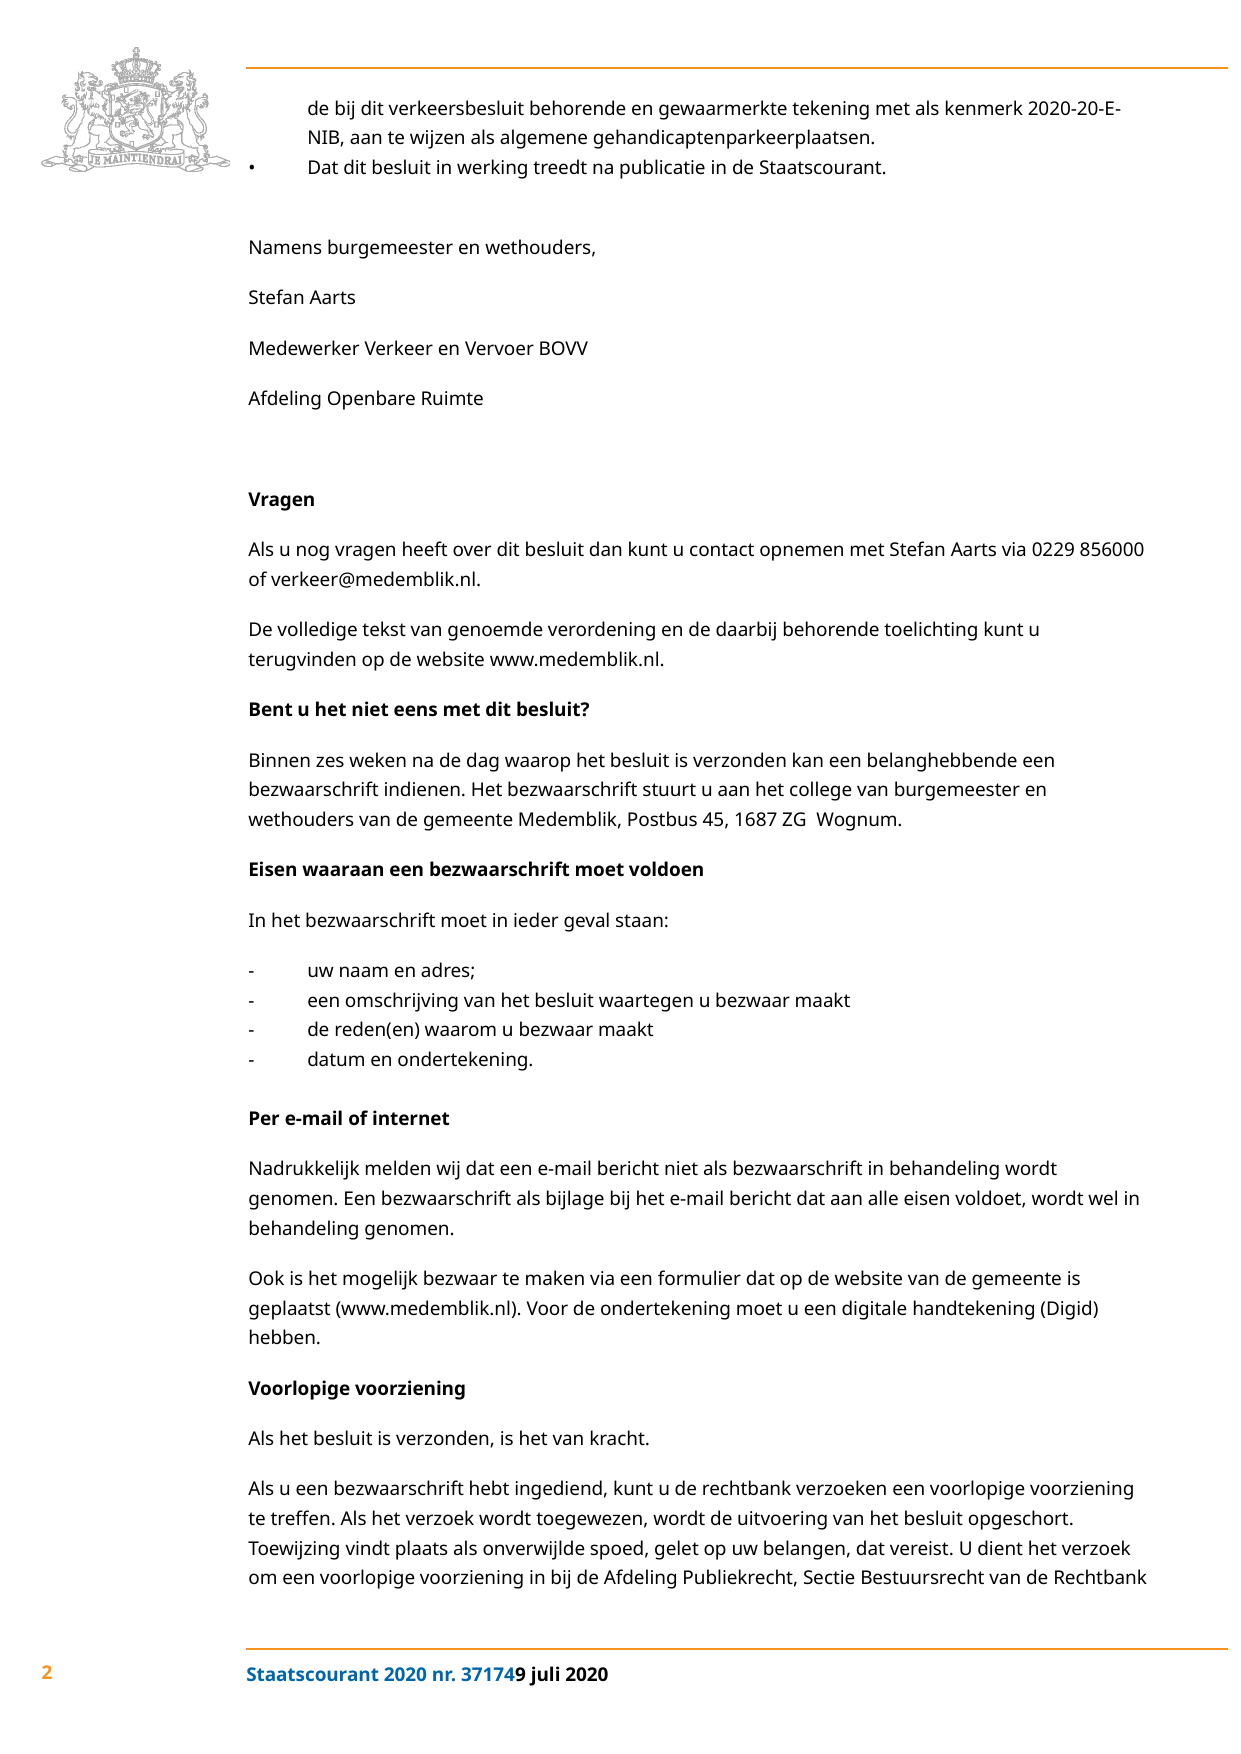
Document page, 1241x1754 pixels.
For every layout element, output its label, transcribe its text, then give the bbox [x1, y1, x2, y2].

text Als het besluit is verzonden, is het van kracht. [248, 1425, 1152, 1451]
text Per e-mail of internet [248, 1105, 1152, 1131]
list een omschrijving van het besluit waartegen u bezwaar maakt [248, 987, 1152, 1013]
picture [41, 47, 231, 172]
text Als u nog vragen heeft over dit besluit dan kunt u contact opnemen met Stefan Aarts via 0229 856000 of verkeer@medemblik.nl. [248, 536, 1152, 592]
text Binnen zes weken na de dag waarop het besluit is verzonden kan een belanghebbende een bezwaarschrift indienen. Het bezwaarschrift stuurt u aan het college van burgemeester en wethouders van de gemeente Medemblik, Postbus 45, 1687 ZG Wognum. [248, 747, 1152, 832]
text Vragen [248, 486, 1152, 512]
text Stefan Aarts [248, 284, 1152, 310]
text Voorlopige voorziening [248, 1375, 1152, 1401]
text Nadrukkelijk melden wij dat een e-mail bericht niet als bezwaarschrift in behandeling wordt genomen. Een bezwaarschrift als bijlage bij het e-mail bericht dat aan alle eisen voldoet, wordt wel in behandeling genomen. [248, 1156, 1152, 1241]
text In het bezwaarschrift moet in ieder geval staan: [248, 907, 1152, 933]
text Afdeling Openbare Ruimte [248, 385, 1152, 411]
text Medewerker Verkeer en Vervoer BOVV [248, 335, 1152, 361]
list de bij dit verkeersbesluit behorende en gewaarmerkte tekening met als kenmerk 2020-20-E-NIB, aan te wijzen als algemene gehandicaptenparkeerplaatsen. [248, 95, 1152, 150]
list uw naam en adres; [248, 957, 1152, 983]
text De volledige tekst van genoemde verordening en de daarbij behorende toelichting kunt u terugvinden op de website www.medemblik.nl. [248, 616, 1152, 672]
list datum en ondertekening. [248, 1046, 1152, 1072]
text Ook is het mogelijk bezwaar te maken via een formulier dat op de website van de gemeente is geplaatst (www.medemblik.nl). Voor de ondertekening moet u een digitale handtekening (Digid) hebben. [248, 1265, 1152, 1350]
text Bent u het niet eens met dit besluit? [248, 696, 1152, 722]
text Namens burgemeester en wethouders, [248, 234, 1152, 260]
text Eisen waaraan een bezwaarschrift moet voldoen [248, 856, 1152, 882]
text Als u een bezwaarschrift hebt ingediend, kunt u de rechtbank verzoeken een voorlopige voorziening te treffen. Als het verzoek wordt toegewezen, wordt de uitvoering van het besluit opgeschort. Toewijzing vindt plaats als onverwijlde spoed, gelet op uw belangen, dat vereist. U dient het verzoek om een voorlopige voorziening in bij de Afdeling Publiekrecht, Sectie Bestuursrecht van de Rechtbank [248, 1476, 1152, 1590]
list de reden(en) waarom u bezwaar maakt [248, 1016, 1152, 1042]
list Dat dit besluit in werking treedt na publicatie in de Staatscourant. [248, 154, 1152, 180]
